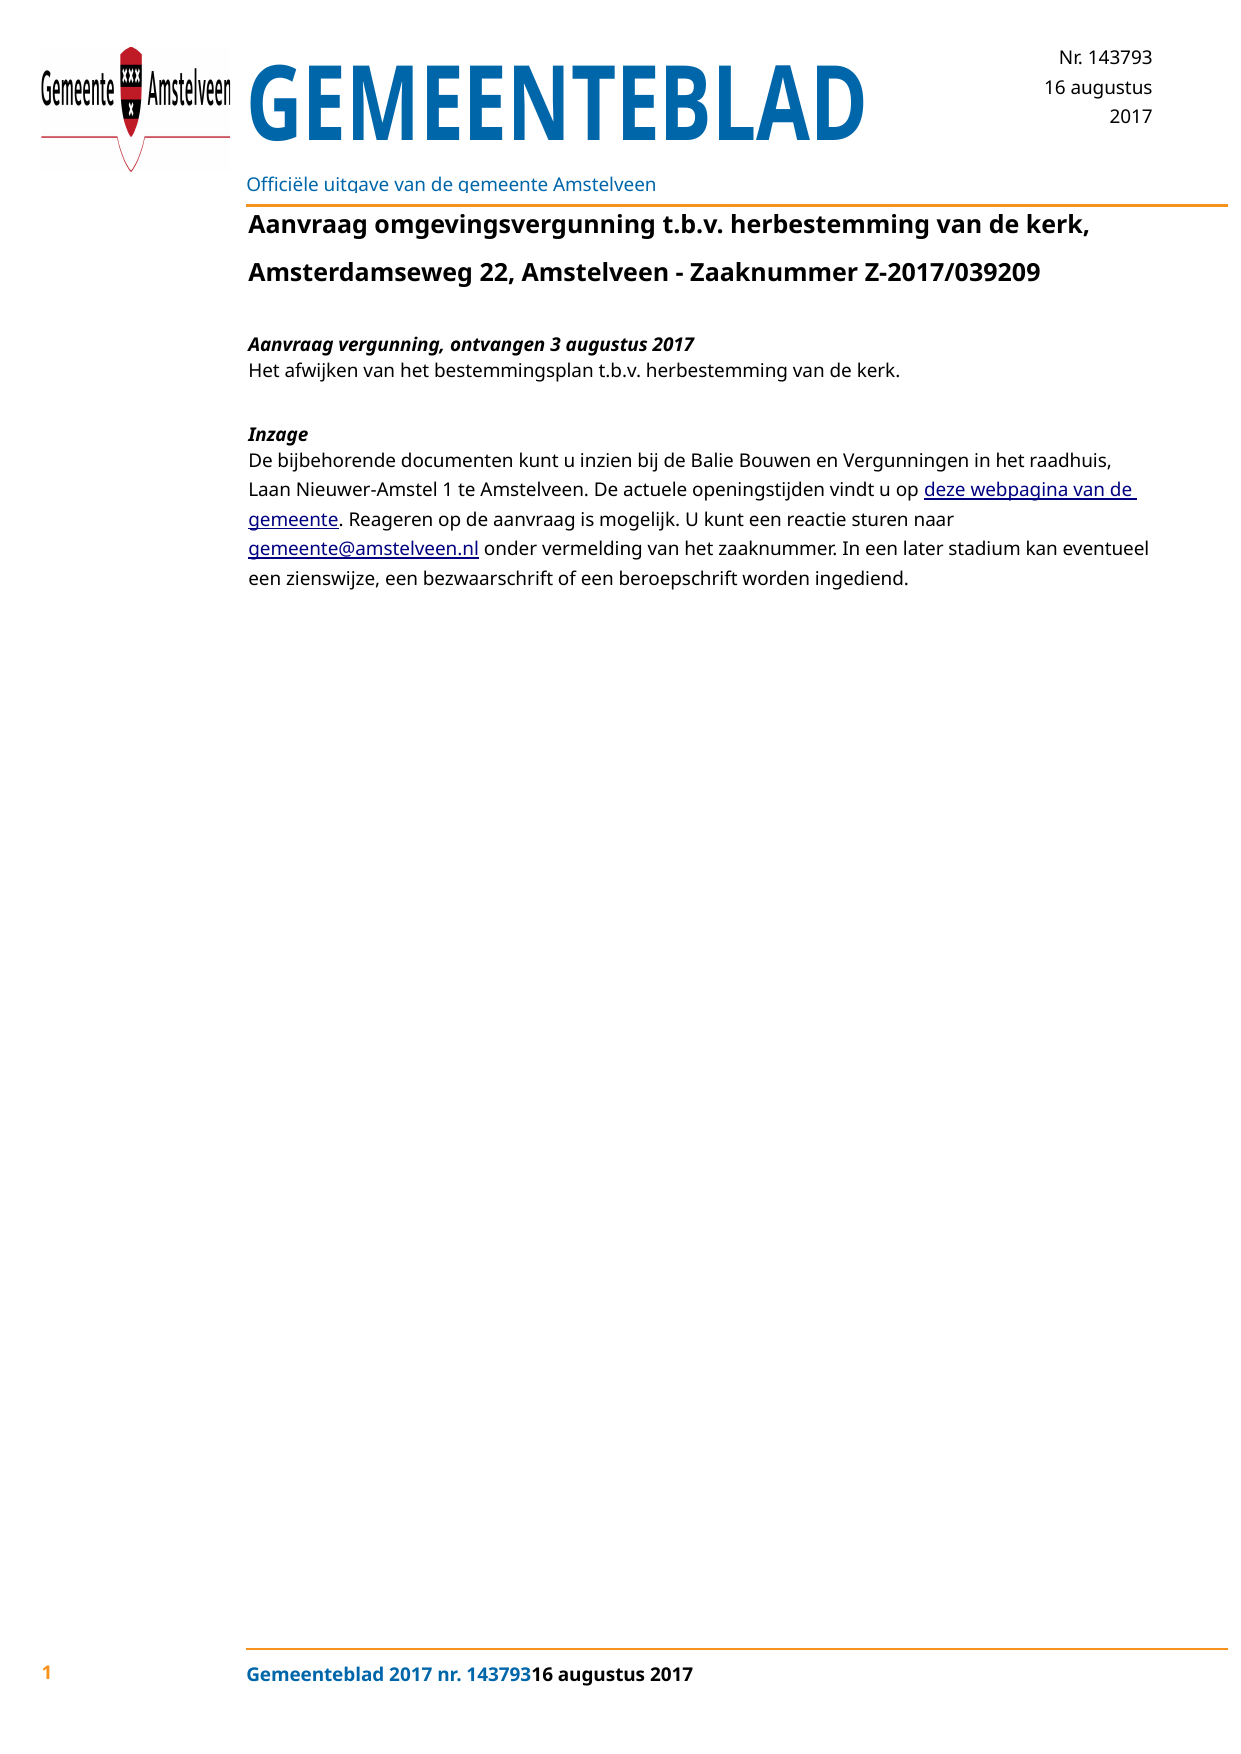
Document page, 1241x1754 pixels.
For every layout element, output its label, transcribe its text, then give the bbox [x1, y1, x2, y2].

picture [41, 47, 231, 172]
text Inzage [248, 421, 1152, 447]
text De bijbehorende documenten kunt u inzien bij de Balie Bouwen en Vergunningen in het raadhuis, Laan Nieuwer-Amstel 1 te Amstelveen. De actuele openingstijden vindt u op deze webpagina van de gemeente. Reageren op de aanvraag is mogelijk. U kunt een reactie sturen naar gemeente@amstelveen.nl onder vermelding van het zaaknummer. In een later stadium kan eventueel een zienswijze, een bezwaarschrift of een beroepschrift worden ingediend. [248, 447, 1152, 591]
text Aanvraag vergunning, ontvangen 3 augustus 2017 [248, 331, 1152, 357]
text Aanvraag omgevingsvergunning t.b.v. herbestemming van de kerk, Amsterdamseweg 22, Amstelveen - Zaaknummer Z-2017/039209 [248, 207, 1152, 288]
text Het afwijken van het bestemmingsplan t.b.v. herbestemming van de kerk. [248, 357, 1152, 383]
